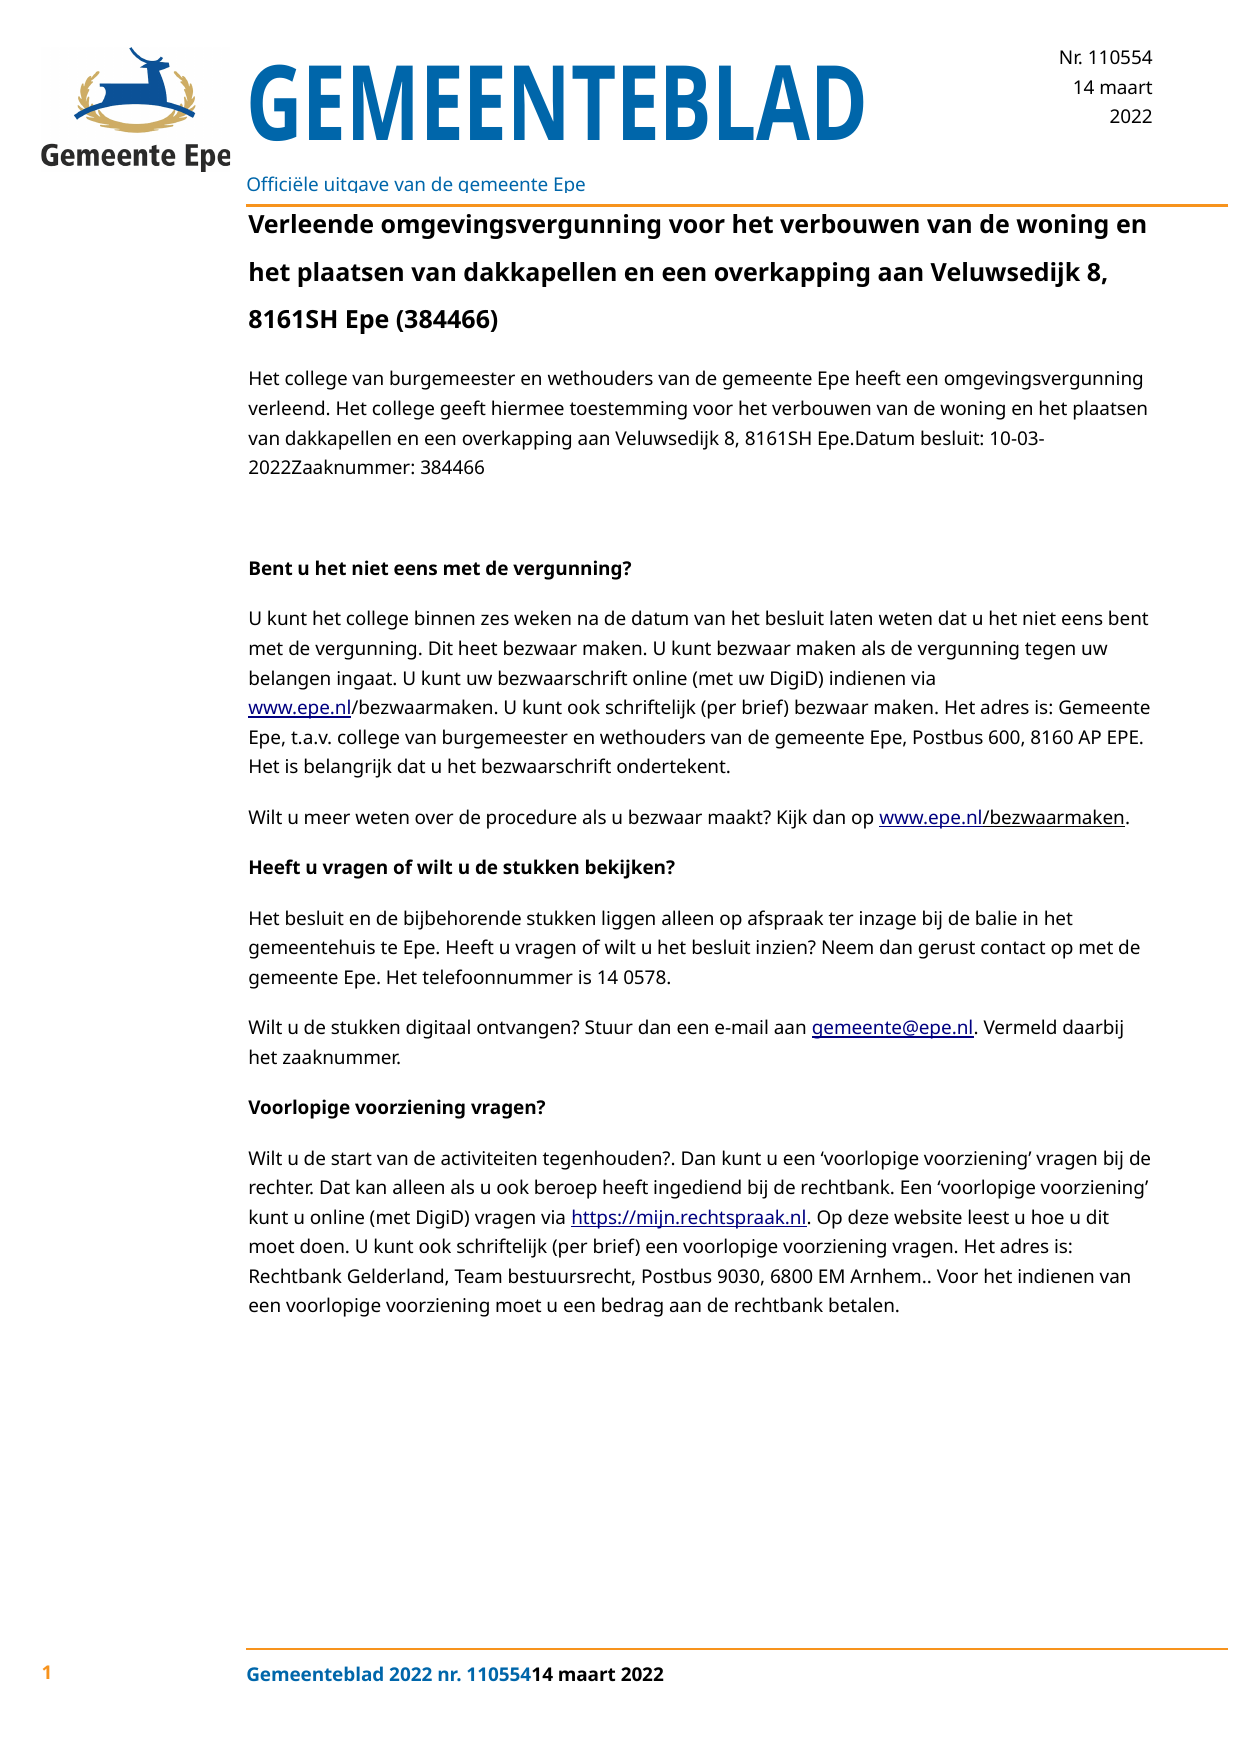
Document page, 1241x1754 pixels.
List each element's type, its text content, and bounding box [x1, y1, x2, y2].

picture [41, 47, 231, 172]
text Heeft u vragen of wilt u de stukken bekijken? [248, 854, 1152, 880]
text Verleende omgevingsvergunning voor het verbouwen van de woning en het plaatsen van dakkapellen en een overkapping aan Veluwsedijk 8, 8161SH Epe (384466) [248, 207, 1152, 336]
text U kunt het college binnen zes weken na de datum van het besluit laten weten dat u het niet eens bent met de vergunning. Dit heet bezwaar maken. U kunt bezwaar maken als de vergunning tegen uw belangen ingaat. U kunt uw bezwaarschrift online (met uw DigiD) indienen via www.epe.nl/bezwaarmaken. U kunt ook schriftelijk (per brief) bezwaar maken. Het adres is: Gemeente Epe, t.a.v. college van burgemeester en wethouders van de gemeente Epe, Postbus 600, 8160 AP EPE. Het is belangrijk dat u het bezwaarschrift ondertekent. [248, 606, 1152, 779]
text Wilt u de stukken digitaal ontvangen? Stuur dan een e-mail aan gemeente@epe.nl. Vermeld daarbij het zaaknummer. [248, 1014, 1152, 1069]
text Het besluit en de bijbehorende stukken liggen alleen op afspraak ter inzage bij de balie in het gemeentehuis te Epe. Heeft u vragen of wilt u het besluit inzien? Neem dan gerust contact op met de gemeente Epe. Het telefoonnummer is 14 0578. [248, 905, 1152, 989]
text Bent u het niet eens met de vergunning? [248, 555, 1152, 581]
text Voorlopige voorziening vragen? [248, 1094, 1152, 1120]
text Wilt u meer weten over de procedure als u bezwaar maakt? Kijk dan op www.epe.nl/bezwaarmaken. [248, 804, 1152, 829]
text Wilt u de start van de activiteiten tegenhouden?. Dan kunt u een ‘voorlopige voorziening’ vragen bij de rechter. Dat kan alleen als u ook beroep heeft ingediend bij de rechtbank. Een ‘voorlopige voorziening’ kunt u online (met DigiD) vragen via https://mijn.rechtspraak.nl. Op deze website leest u hoe u dit moet doen. U kunt ook schriftelijk (per brief) een voorlopige voorziening vragen. Het adres is: Rechtbank Gelderland, Team bestuursrecht, Postbus 9030, 6800 EM Arnhem.. Voor het indienen van een voorlopige voorziening moet u een bedrag aan de rechtbank betalen. [248, 1145, 1152, 1318]
text Het college van burgemeester en wethouders van de gemeente Epe heeft een omgevingsvergunning verleend. Het college geeft hiermee toestemming voor het verbouwen van de woning en het plaatsen van dakkapellen en een overkapping aan Veluwsedijk 8, 8161SH Epe.Datum besluit: 10-03-2022Zaaknummer: 384466 [248, 366, 1152, 480]
